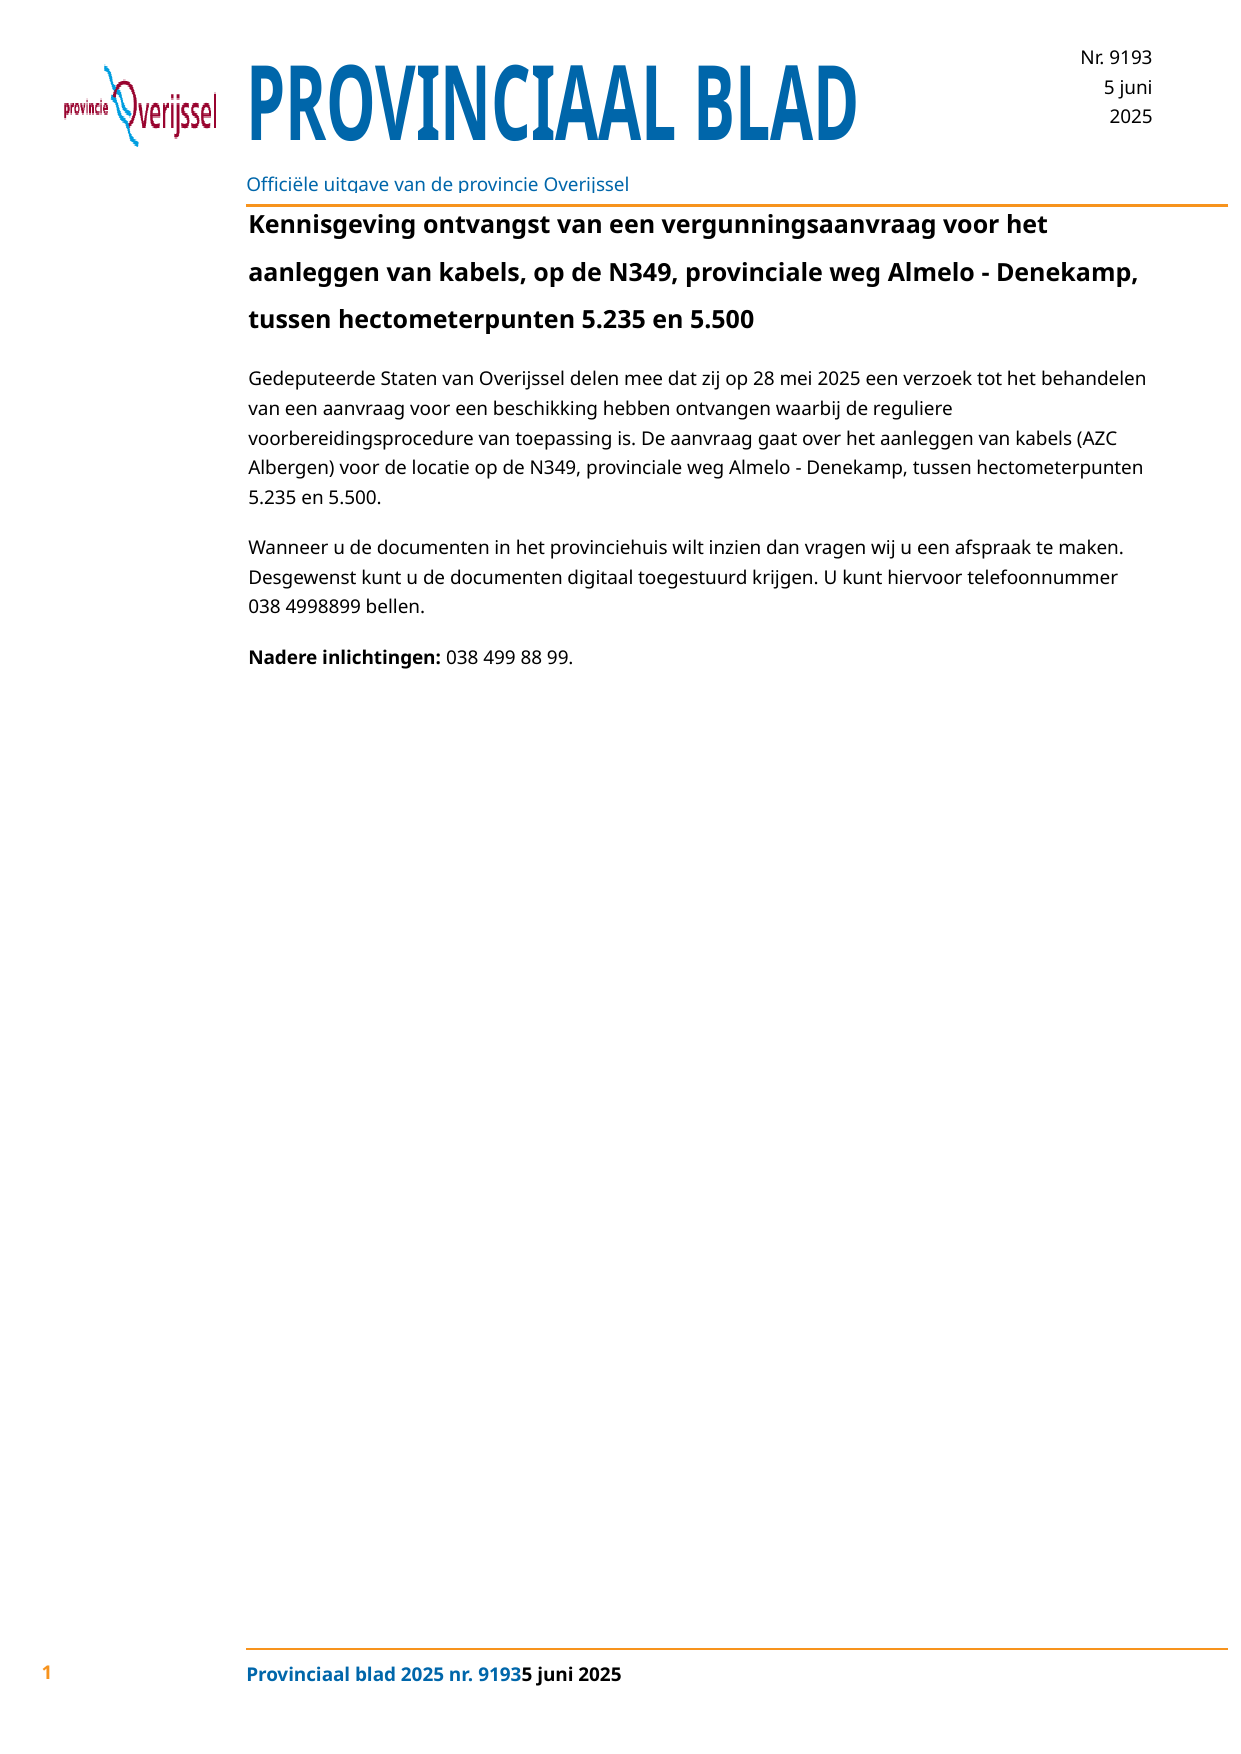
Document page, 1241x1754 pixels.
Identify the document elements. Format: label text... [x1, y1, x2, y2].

text Nadere inlichtingen: 038 499 88 99. [248, 644, 1152, 669]
picture [41, 47, 231, 172]
text Kennisgeving ontvangst van een vergunningsaanvraag voor het aanleggen van kabels, op de N349, provinciale weg Almelo - Denekamp, tussen hectometerpunten 5.235 en 5.500 [248, 207, 1152, 336]
text Gedeputeerde Staten van Overijssel delen mee dat zij op 28 mei 2025 een verzoek tot het behandelen van een aanvraag voor een beschikking hebben ontvangen waarbij de reguliere voorbereidingsprocedure van toepassing is. De aanvraag gaat over het aanleggen van kabels (AZC Albergen) voor de locatie op de N349, provinciale weg Almelo - Denekamp, tussen hectometerpunten 5.235 en 5.500. [248, 366, 1152, 509]
text Wanneer u de documenten in het provinciehuis wilt inzien dan vragen wij u een afspraak te maken. Desgewenst kunt u de documenten digitaal toegestuurd krijgen. U kunt hiervoor telefoonnummer 038 4998899 bellen. [248, 534, 1152, 619]
